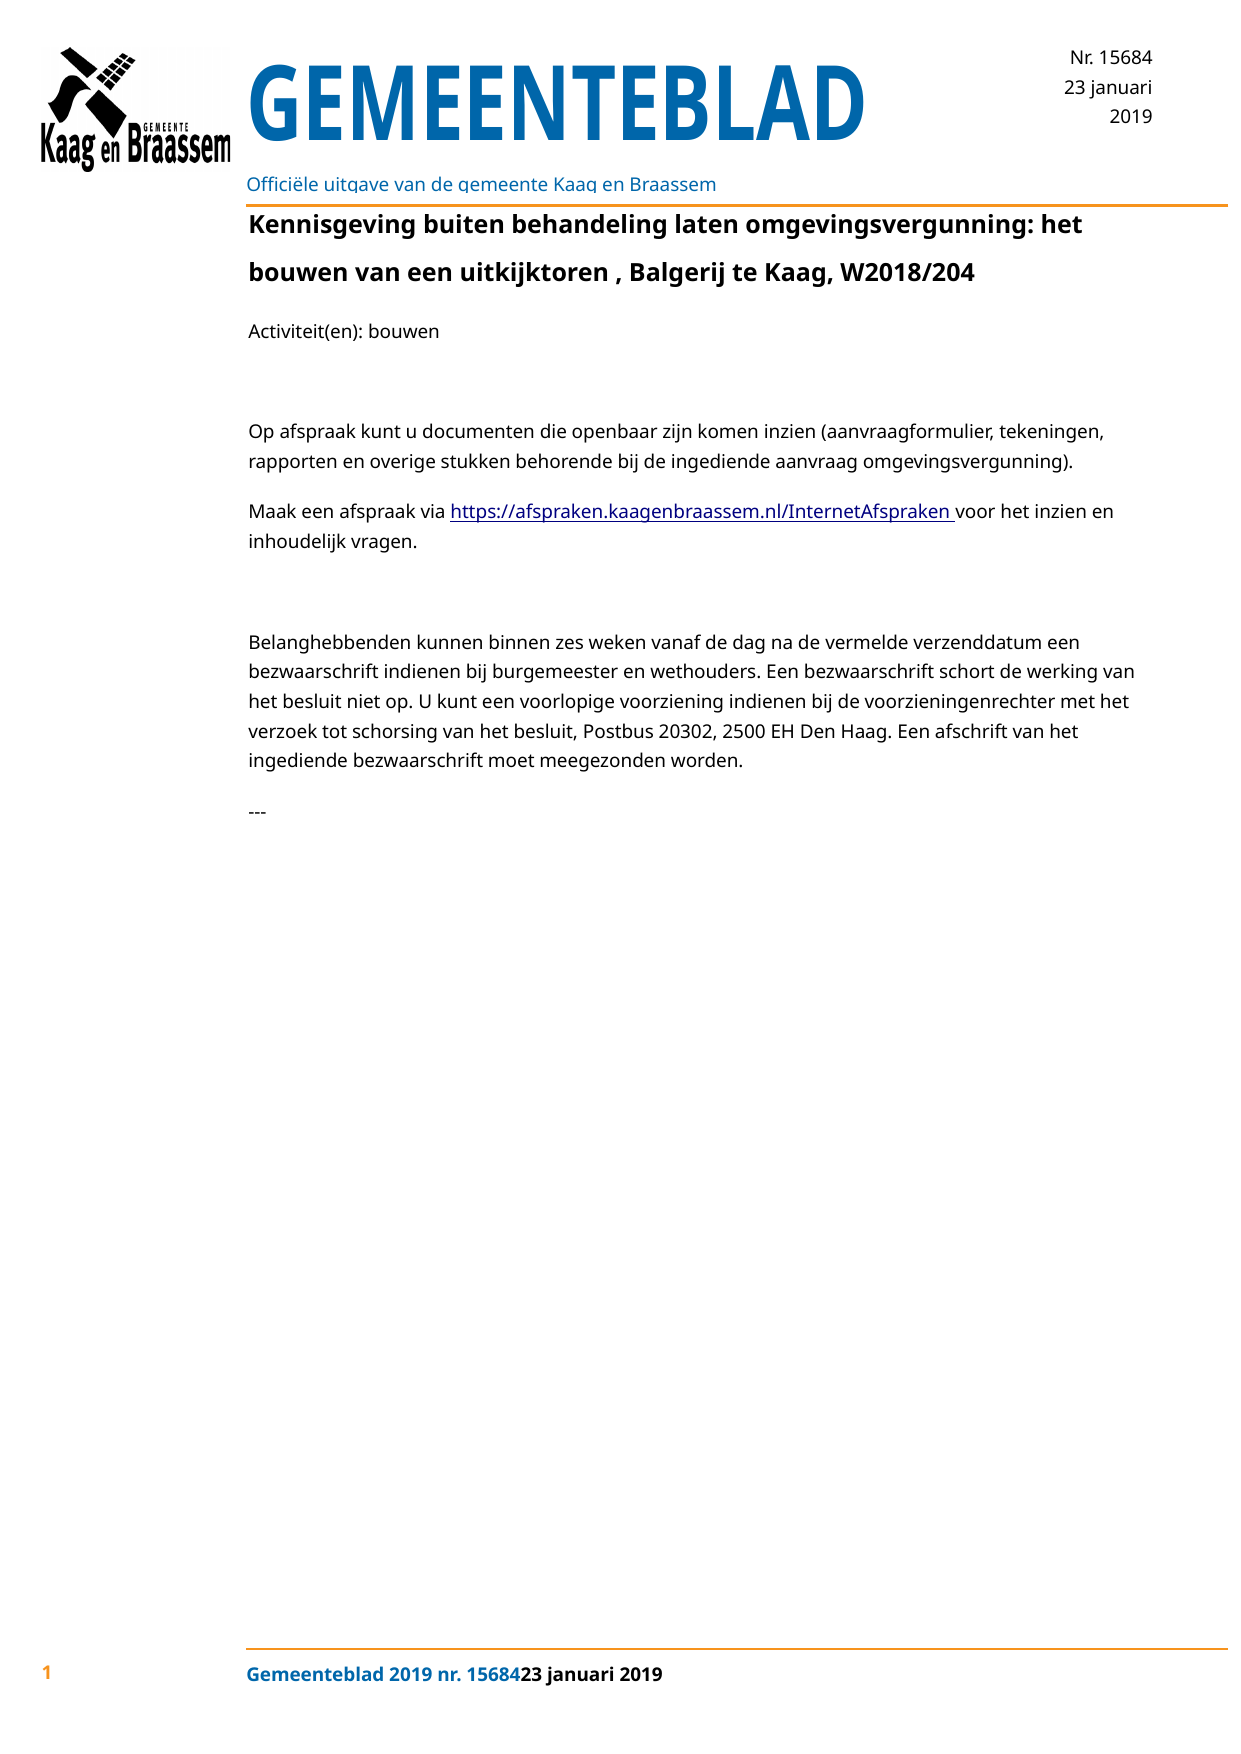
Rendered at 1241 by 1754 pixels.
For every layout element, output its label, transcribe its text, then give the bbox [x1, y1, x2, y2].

text --- [248, 798, 1152, 824]
picture [41, 47, 231, 172]
text Maak een afspraak via https://afspraken.kaagenbraassem.nl/InternetAfspraken voor het inzien en inhoudelijk vragen. [248, 499, 1152, 554]
text Activiteit(en): bouwen [248, 318, 1152, 344]
text Op afspraak kunt u documenten die openbaar zijn komen inzien (aanvraagformulier, tekeningen, rapporten en overige stukken behorende bij de ingediende aanvraag omgevingsvergunning). [248, 419, 1152, 474]
text Kennisgeving buiten behandeling laten omgevingsvergunning: het bouwen van een uitkijktoren , Balgerij te Kaag, W2018/204 [248, 207, 1152, 288]
text Belanghebbenden kunnen binnen zes weken vanaf de dag na de vermelde verzenddatum een bezwaarschrift indienen bij burgemeester en wethouders. Een bezwaarschrift schort de werking van het besluit niet op. U kunt een voorlopige voorziening indienen bij de voorzieningenrechter met het verzoek tot schorsing van het besluit, Postbus 20302, 2500 EH Den Haag. Een afschrift van het ingediende bezwaarschrift moet meegezonden worden. [248, 629, 1152, 773]
